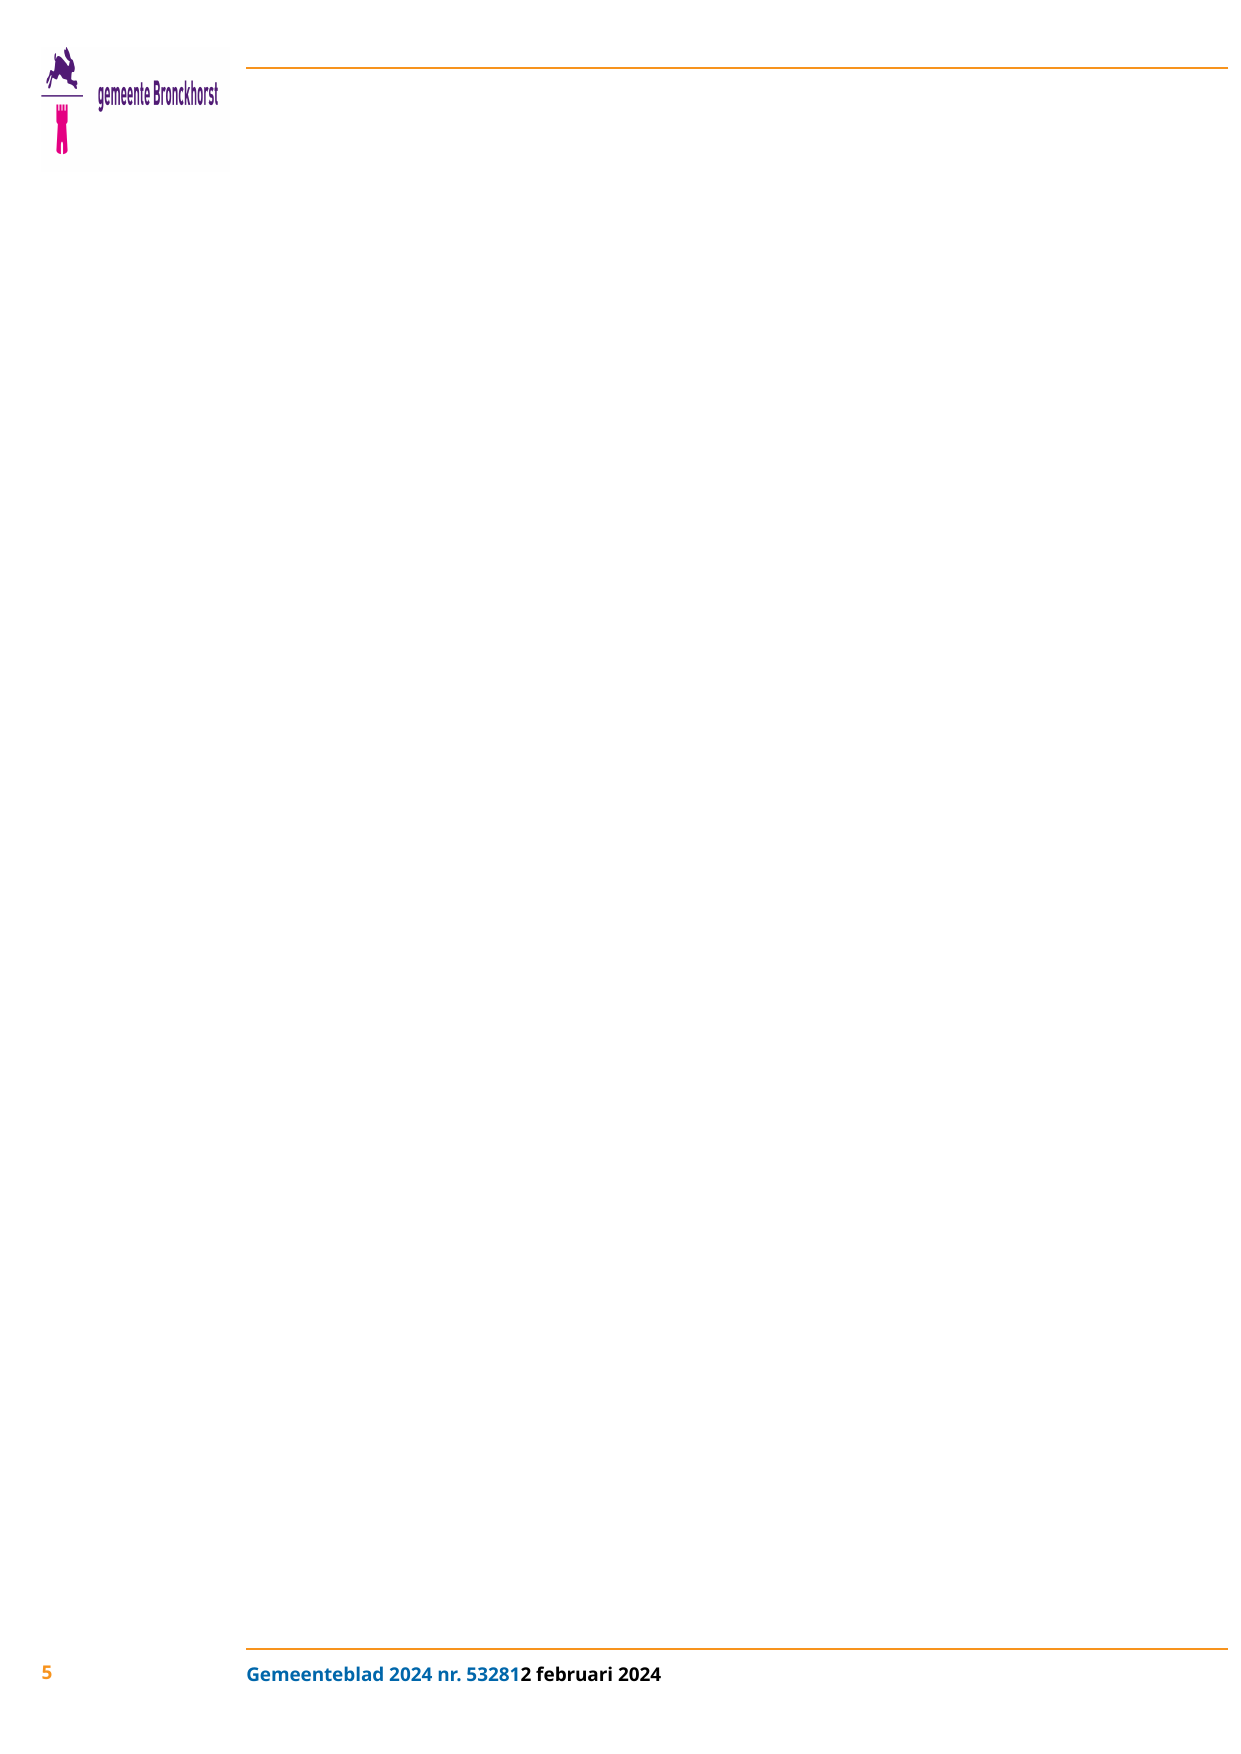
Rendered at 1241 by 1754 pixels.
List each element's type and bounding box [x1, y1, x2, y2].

picture [41, 47, 231, 172]
